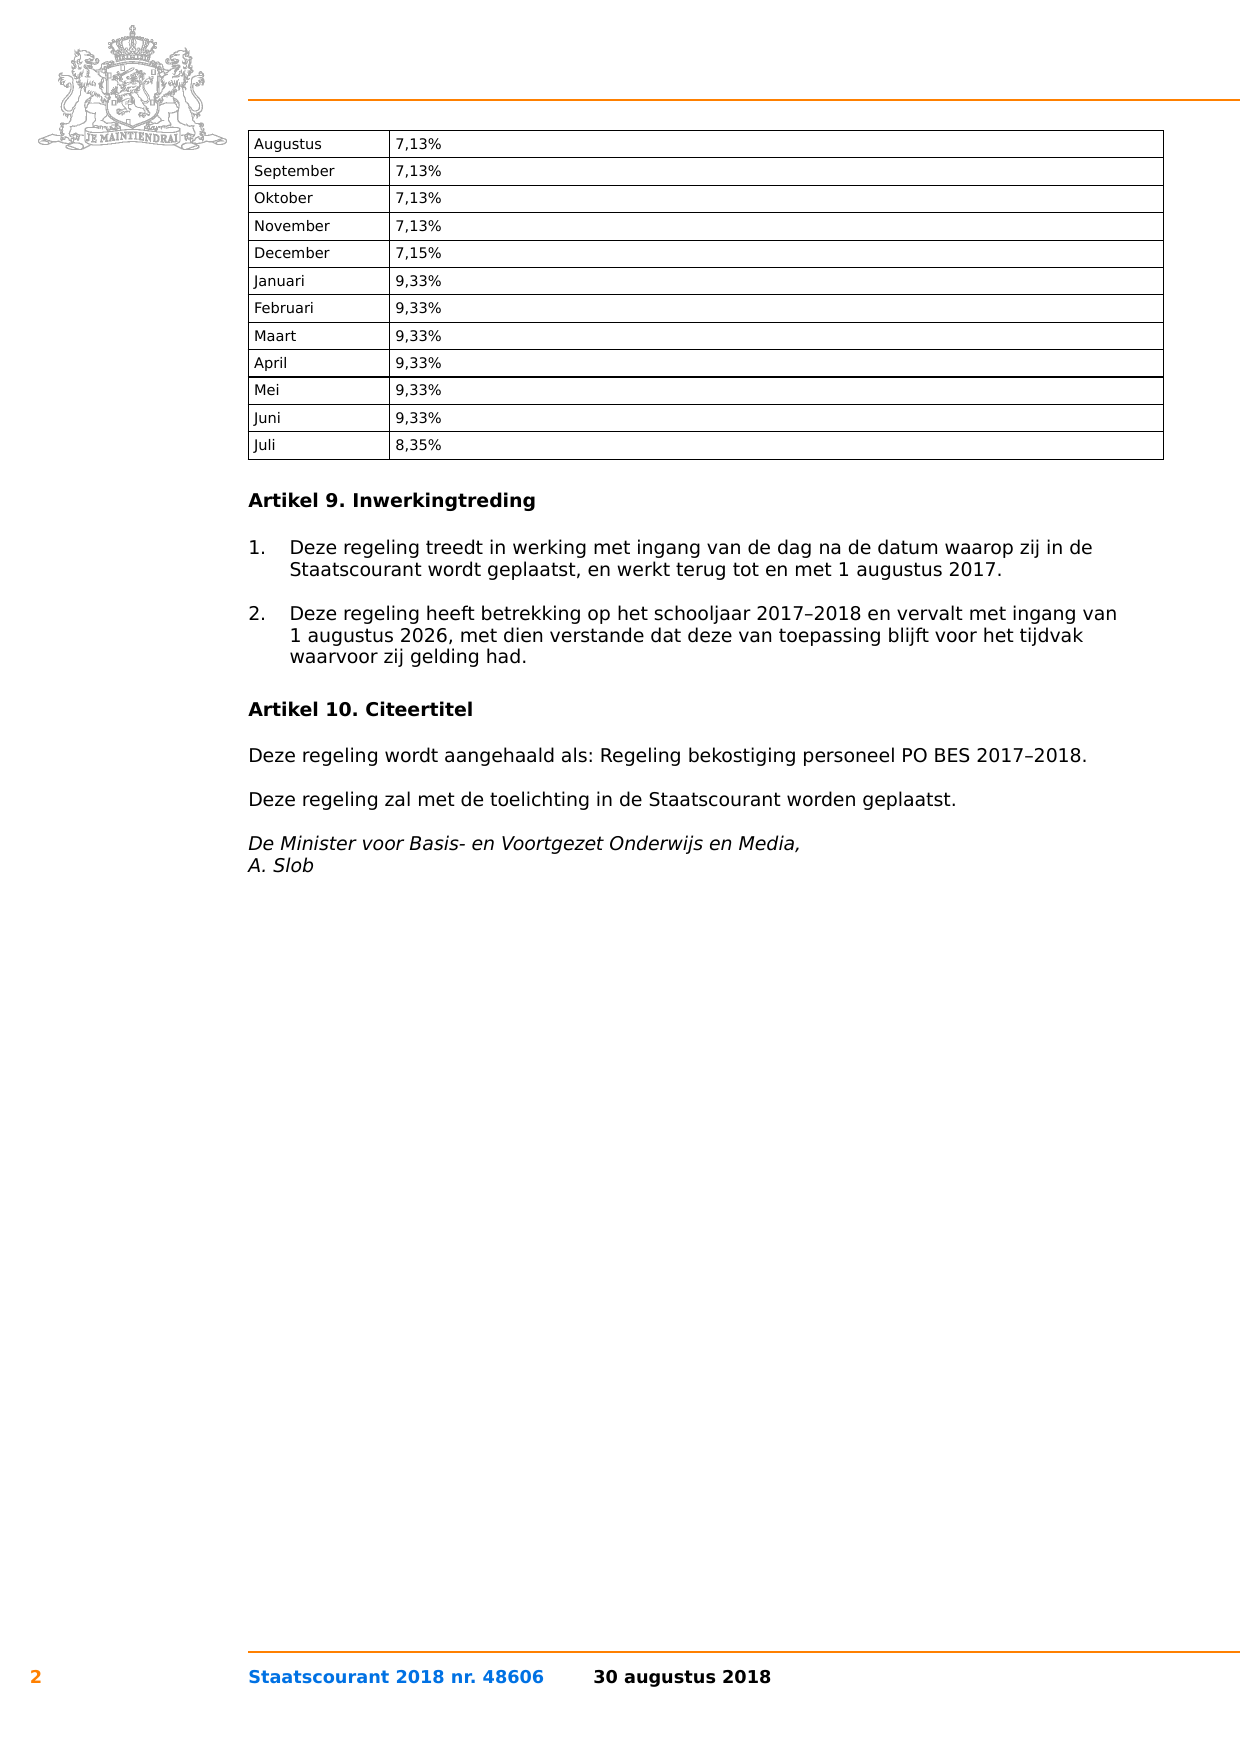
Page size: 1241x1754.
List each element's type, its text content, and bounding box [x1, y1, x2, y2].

table_cell Februari [249, 295, 389, 322]
table_cell November [249, 213, 389, 239]
table_cell Juli [249, 432, 389, 459]
table_cell Oktober [249, 186, 389, 212]
table_header 7,13% [390, 131, 1163, 157]
table_cell 9,33% [390, 268, 1163, 294]
text De Minister voor Basis- en Voortgezet Onderwijs en Media, A. Slob [248, 833, 1163, 877]
table_cell 9,33% [390, 350, 1163, 376]
table_cell April [249, 350, 389, 376]
table_cell 9,33% [390, 323, 1163, 349]
table_cell Maart [249, 323, 389, 349]
table_cell 8,35% [390, 432, 1163, 459]
text Deze regeling zal met de toelichting in de Staatscourant worden geplaatst. [248, 789, 1163, 811]
table_cell 7,13% [390, 158, 1163, 185]
table_cell Juni [249, 405, 389, 431]
table_cell 9,33% [390, 378, 1163, 404]
table_header Augustus [249, 131, 389, 157]
subtitle Artikel 9. Inwerkingtreding [248, 490, 1163, 512]
table_cell December [249, 241, 389, 267]
table_cell 7,15% [390, 241, 1163, 267]
picture [38, 25, 227, 150]
text 1. Deze regeling treedt in werking met ingang van de dag na de datum waarop zij in de Staatscourant wordt geplaatst, en werkt terug tot en met 1 augustus 2017. [248, 537, 1163, 581]
table_cell 9,33% [390, 295, 1163, 322]
text Deze regeling wordt aangehaald als: Regeling bekostiging personeel PO BES 2017–2018. [248, 745, 1163, 767]
table_cell 7,13% [390, 186, 1163, 212]
table_cell Mei [249, 378, 389, 404]
table_cell Januari [249, 268, 389, 294]
table_cell 7,13% [390, 213, 1163, 239]
table_cell September [249, 158, 389, 185]
subtitle Artikel 10. Citeertitel [248, 698, 1163, 720]
text 2. Deze regeling heeft betrekking op het schooljaar 2017–2018 en vervalt met ingang van 1 augustus 2026, met dien verstande dat deze van toepassing blijft voor het tijdvak waarvoor zij gelding had. [248, 602, 1163, 668]
table_cell 9,33% [390, 405, 1163, 431]
